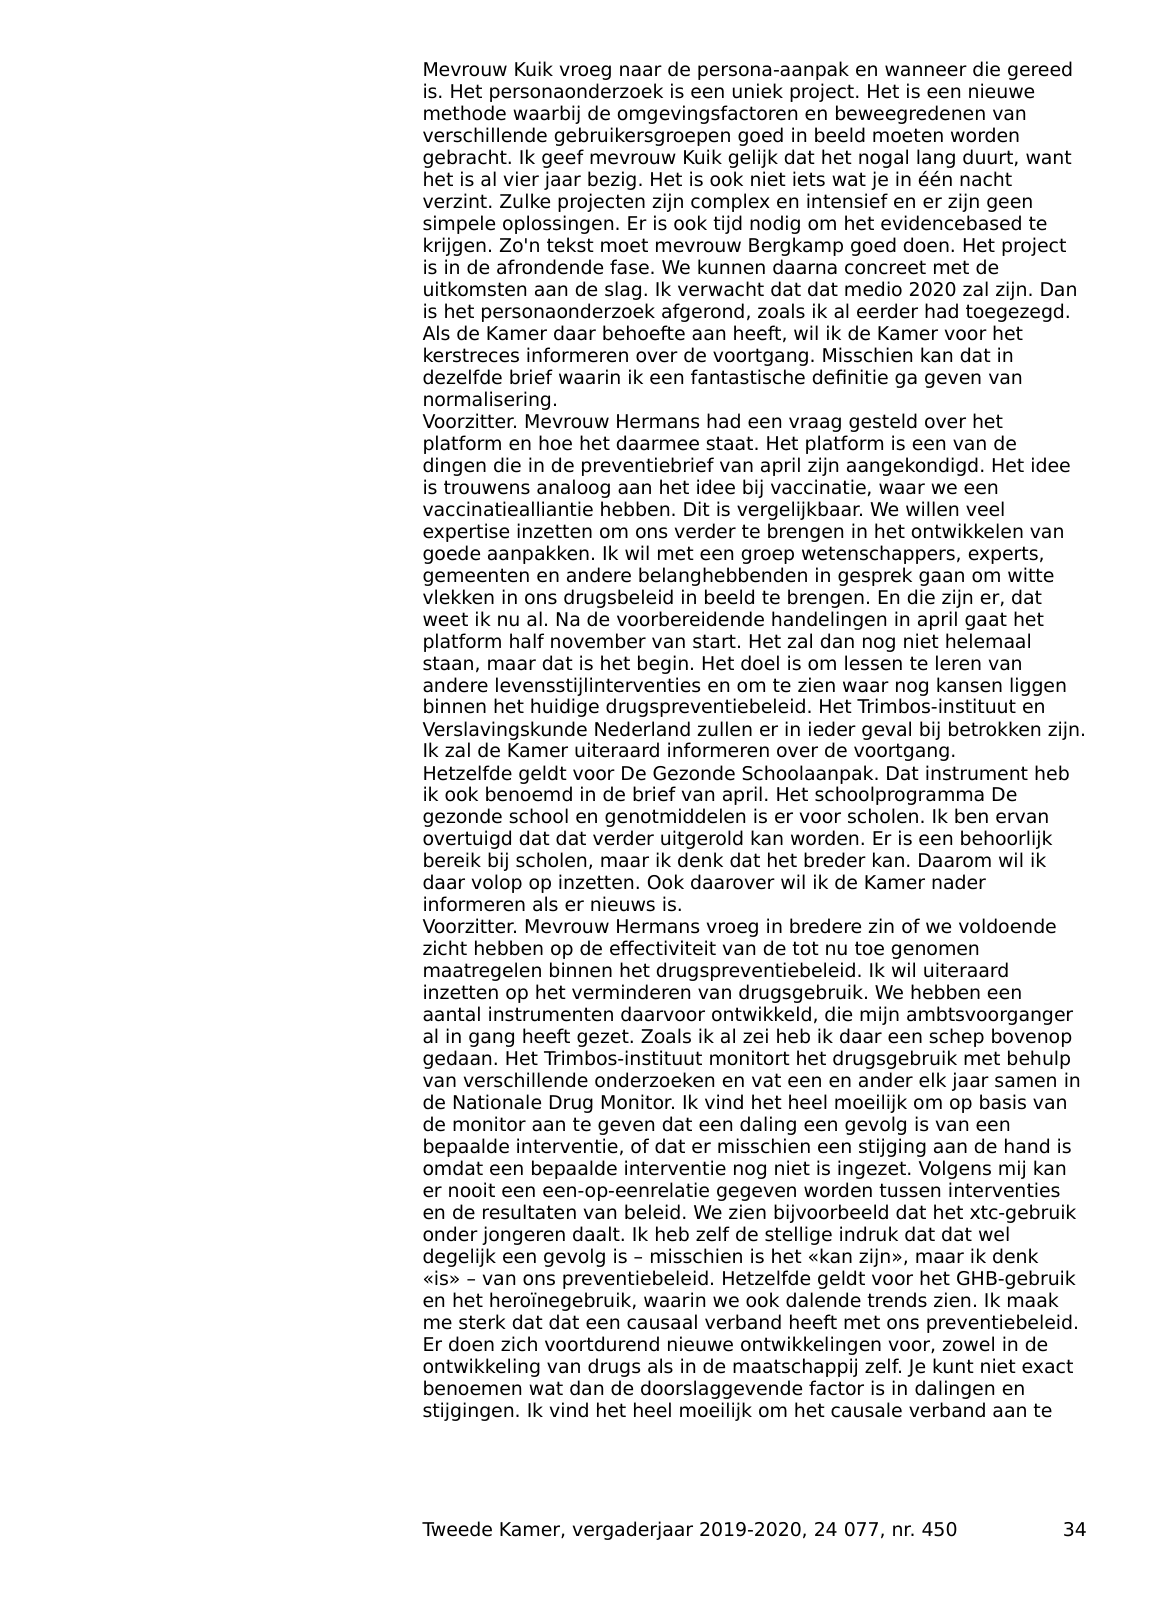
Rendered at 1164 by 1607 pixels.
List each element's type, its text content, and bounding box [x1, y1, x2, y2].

text Mevrouw Kuik vroeg naar de persona-aanpak en wanneer die gereed is. Het personaonderzoek is een uniek project. Het is een nieuwe methode waarbij de omgevingsfactoren en beweegredenen van verschillende gebruikersgroepen goed in beeld moeten worden gebracht. Ik geef mevrouw Kuik gelijk dat het nogal lang duurt, want het is al vier jaar bezig. Het is ook niet iets wat je in één nacht verzint. Zulke projecten zijn complex en intensief en er zijn geen simpele oplossingen. Er is ook tijd nodig om het evidencebased te krijgen. Zo'n tekst moet mevrouw Bergkamp goed doen. Het project is in de afrondende fase. We kunnen daarna concreet met de uitkomsten aan de slag. Ik verwacht dat dat medio 2020 zal zijn. Dan is het personaonderzoek afgerond, zoals ik al eerder had toegezegd. Als de Kamer daar behoefte aan heeft, wil ik de Kamer voor het kerstreces informeren over de voortgang. Misschien kan dat in dezelfde brief waarin ik een fantastische definitie ga geven van normalisering. [422, 59, 1087, 411]
text Voorzitter. Mevrouw Hermans had een vraag gesteld over het platform en hoe het daarmee staat. Het platform is een van de dingen die in de preventiebrief van april zijn aangekondigd. Het idee is trouwens analoog aan het idee bij vaccinatie, waar we een vaccinatiealliantie hebben. Dit is vergelijkbaar. We willen veel expertise inzetten om ons verder te brengen in het ontwikkelen van goede aanpakken. Ik wil met een groep wetenschappers, experts, gemeenten en andere belanghebbenden in gesprek gaan om witte vlekken in ons drugsbeleid in beeld te brengen. En die zijn er, dat weet ik nu al. Na de voorbereidende handelingen in april gaat het platform half november van start. Het zal dan nog niet helemaal staan, maar dat is het begin. Het doel is om lessen te leren van andere levensstijlinterventies en om te zien waar nog kansen liggen binnen het huidige drugspreventiebeleid. Het Trimbos-instituut en Verslavingskunde Nederland zullen er in ieder geval bij betrokken zijn. Ik zal de Kamer uiteraard informeren over de voortgang. [422, 411, 1087, 762]
text Voorzitter. Mevrouw Hermans vroeg in bredere zin of we voldoende zicht hebben op de effectiviteit van de tot nu toe genomen maatregelen binnen het drugspreventiebeleid. Ik wil uiteraard inzetten op het verminderen van drugsgebruik. We hebben een aantal instrumenten daarvoor ontwikkeld, die mijn ambtsvoorganger al in gang heeft gezet. Zoals ik al zei heb ik daar een schep bovenop gedaan. Het Trimbos-instituut monitort het drugsgebruik met behulp van verschillende onderzoeken en vat een en ander elk jaar samen in de Nationale Drug Monitor. Ik vind het heel moeilijk om op basis van de monitor aan te geven dat een daling een gevolg is van een bepaalde interventie, of dat er misschien een stijging aan de hand is omdat een bepaalde interventie nog niet is ingezet. Volgens mij kan er nooit een een-op-eenrelatie gegeven worden tussen interventies en de resultaten van beleid. We zien bijvoorbeeld dat het xtc-gebruik onder jongeren daalt. Ik heb zelf de stellige indruk dat dat wel degelijk een gevolg is – misschien is het «kan zijn», maar ik denk «is» – van ons preventiebeleid. Hetzelfde geldt voor het GHB-gebruik en het heroïnegebruik, waarin we ook dalende trends zien. Ik maak me sterk dat dat een causaal verband heeft met ons preventiebeleid. Er doen zich voortdurend nieuwe ontwikkelingen voor, zowel in de ontwikkeling van drugs als in de maatschappij zelf. Je kunt niet exact benoemen wat dan de doorslaggevende factor is in dalingen en stijgingen. Ik vind het heel moeilijk om het causale verband aan te [422, 916, 1087, 1422]
text Hetzelfde geldt voor De Gezonde Schoolaanpak. Dat instrument heb ik ook benoemd in de brief van april. Het schoolprogramma De gezonde school en genotmiddelen is er voor scholen. Ik ben ervan overtuigd dat dat verder uitgerold kan worden. Er is een behoorlijk bereik bij scholen, maar ik denk dat het breder kan. Daarom wil ik daar volop op inzetten. Ook daarover wil ik de Kamer nader informeren als er nieuws is. [422, 762, 1087, 916]
